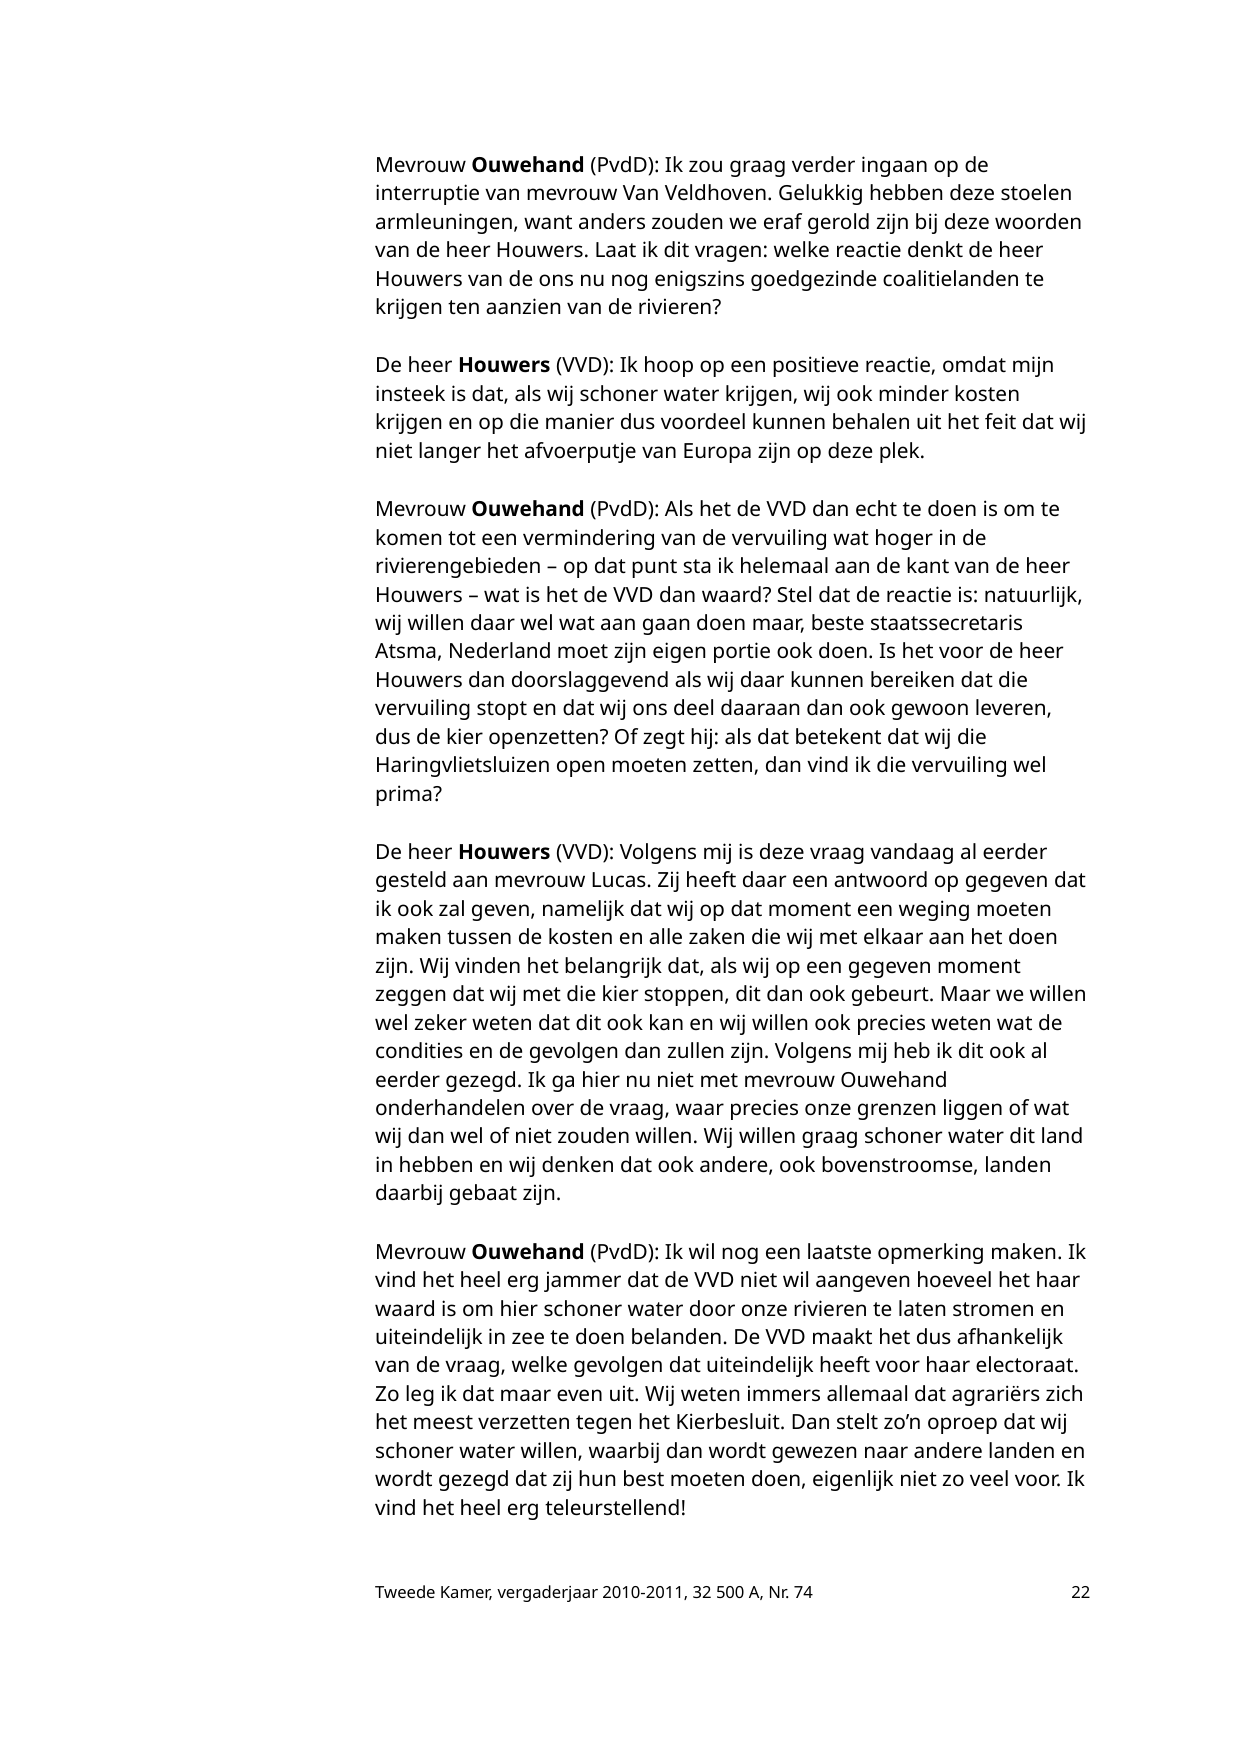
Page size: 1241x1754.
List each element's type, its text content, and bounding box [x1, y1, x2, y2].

text Mevrouw Ouwehand (PvdD): Ik wil nog een laatste opmerking maken. Ik vind het heel erg jammer dat de VVD niet wil aangeven hoeveel het haar waard is om hier schoner water door onze rivieren te laten stromen en uiteindelijk in zee te doen belanden. De VVD maakt het dus afhankelijk van de vraag, welke gevolgen dat uiteindelijk heeft voor haar electoraat. Zo leg ik dat maar even uit. Wij weten immers allemaal dat agrariërs zich het meest verzetten tegen het Kierbesluit. Dan stelt zo’n oproep dat wij schoner water willen, waarbij dan wordt gewezen naar andere landen en wordt gezegd dat zij hun best moeten doen, eigenlijk niet zo veel voor. Ik vind het heel erg teleurstellend! [375, 1237, 1090, 1521]
text Mevrouw Ouwehand (PvdD): Ik zou graag verder ingaan op de interruptie van mevrouw Van Veldhoven. Gelukkig hebben deze stoelen armleuningen, want anders zouden we eraf gerold zijn bij deze woorden van de heer Houwers. Laat ik dit vragen: welke reactie denkt de heer Houwers van de ons nu nog enigszins goedgezinde coalitielanden te krijgen ten aanzien van de rivieren? [375, 150, 1090, 321]
text Mevrouw Ouwehand (PvdD): Als het de VVD dan echt te doen is om te komen tot een vermindering van de vervuiling wat hoger in de rivierengebieden – op dat punt sta ik helemaal aan de kant van de heer Houwers – wat is het de VVD dan waard? Stel dat de reactie is: natuurlijk, wij willen daar wel wat aan gaan doen maar, beste staatssecretaris Atsma, Nederland moet zijn eigen portie ook doen. Is het voor de heer Houwers dan doorslaggevend als wij daar kunnen bereiken dat die vervuiling stopt en dat wij ons deel daaraan dan ook gewoon leveren, dus de kier openzetten? Of zegt hij: als dat betekent dat wij die Haringvlietsluizen open moeten zetten, dan vind ik die vervuiling wel prima? [375, 494, 1090, 807]
text De heer Houwers (VVD): Volgens mij is deze vraag vandaag al eerder gesteld aan mevrouw Lucas. Zij heeft daar een antwoord op gegeven dat ik ook zal geven, namelijk dat wij op dat moment een weging moeten maken tussen de kosten en alle zaken die wij met elkaar aan het doen zijn. Wij vinden het belangrijk dat, als wij op een gegeven moment zeggen dat wij met die kier stoppen, dit dan ook gebeurt. Maar we willen wel zeker weten dat dit ook kan en wij willen ook precies weten wat de condities en de gevolgen dan zullen zijn. Volgens mij heb ik dit ook al eerder gezegd. Ik ga hier nu niet met mevrouw Ouwehand onderhandelen over de vraag, waar precies onze grenzen liggen of wat wij dan wel of niet zouden willen. Wij willen graag schoner water dit land in hebben en wij denken dat ook andere, ook bovenstroomse, landen daarbij gebaat zijn. [375, 837, 1090, 1207]
text De heer Houwers (VVD): Ik hoop op een positieve reactie, omdat mijn insteek is dat, als wij schoner water krijgen, wij ook minder kosten krijgen en op die manier dus voordeel kunnen behalen uit het feit dat wij niet langer het afvoerputje van Europa zijn op deze plek. [375, 351, 1090, 464]
